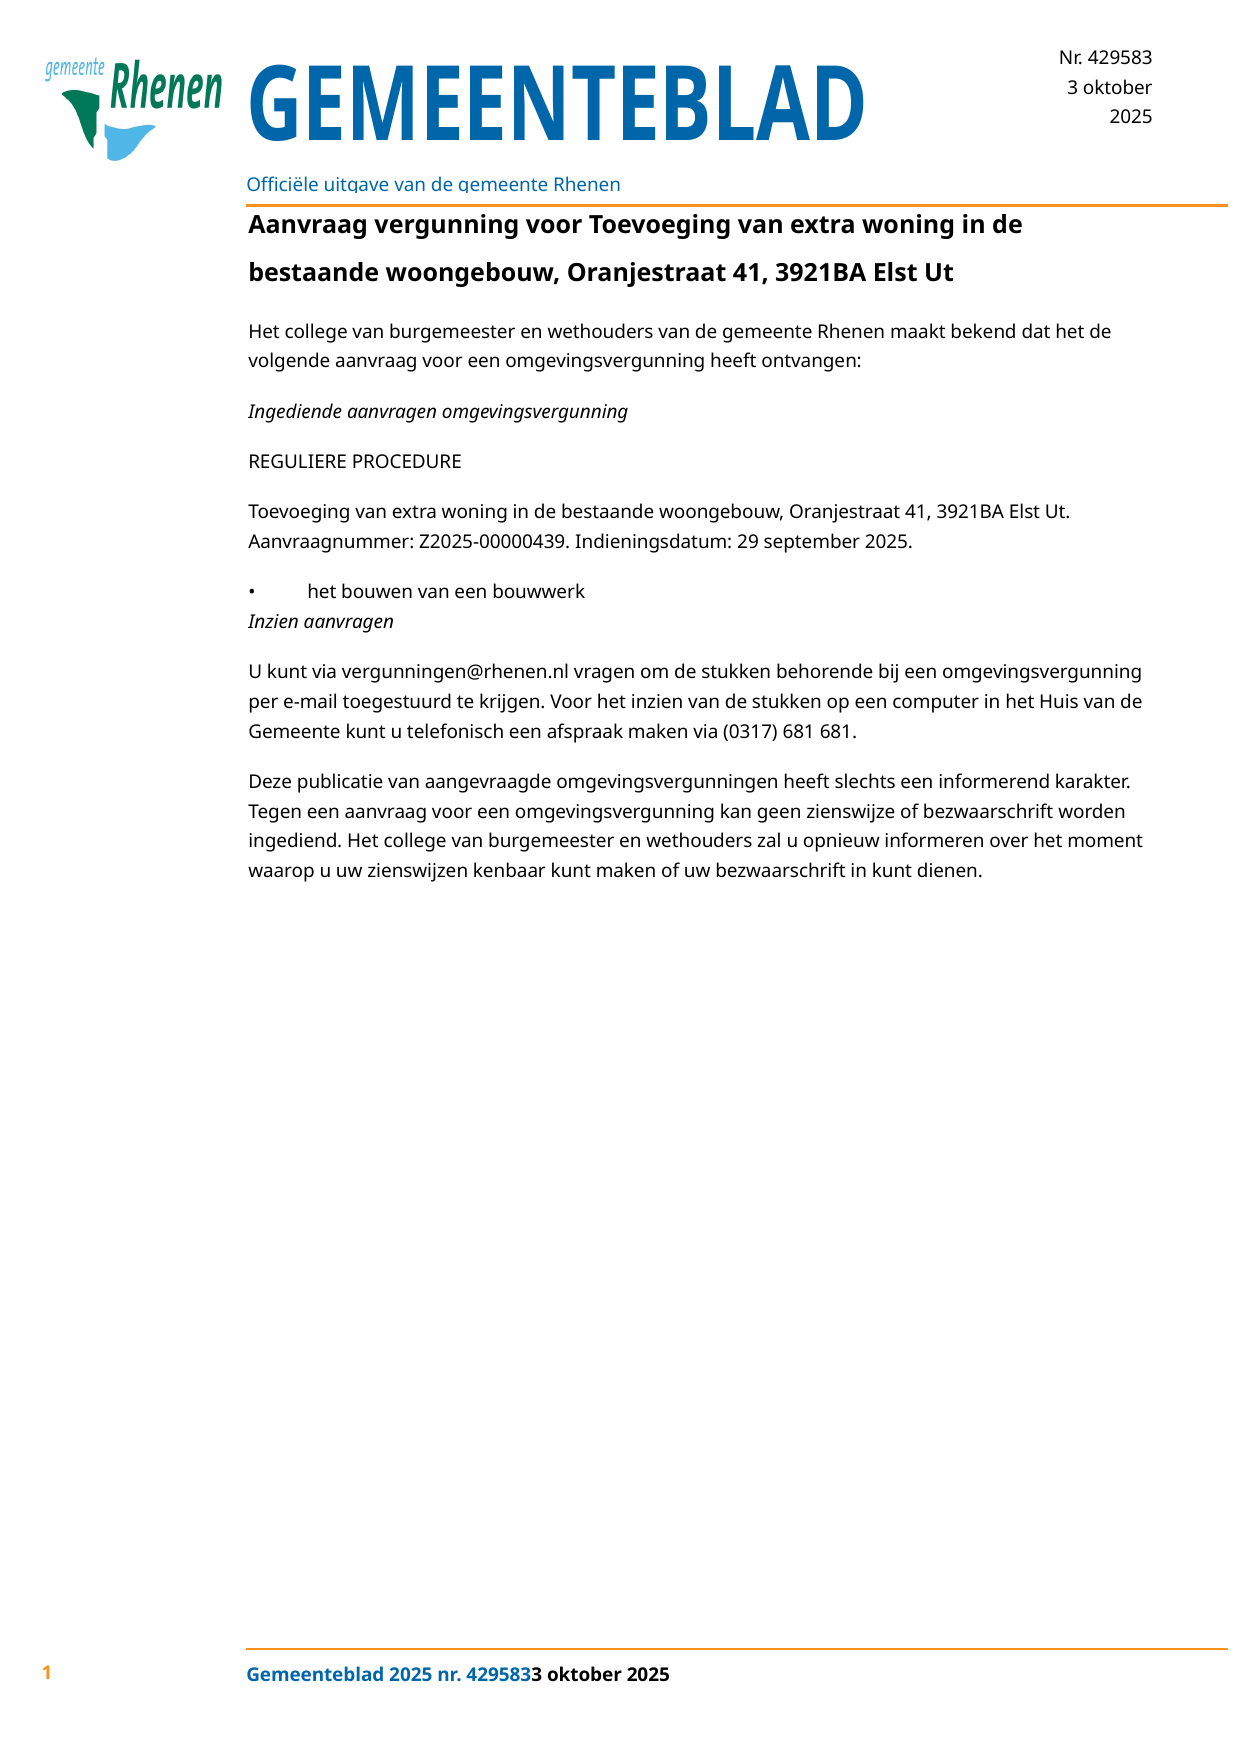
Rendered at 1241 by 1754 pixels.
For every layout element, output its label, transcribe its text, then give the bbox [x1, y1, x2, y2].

text Ingediende aanvragen omgevingsvergunning [248, 398, 1152, 424]
text Deze publicatie van aangevraagde omgevingsvergunningen heeft slechts een informerend karakter. Tegen een aanvraag voor een omgevingsvergunning kan geen zienswijze of bezwaarschrift worden ingediend. Het college van burgemeester en wethouders zal u opnieuw informeren over het moment waarop u uw zienswijzen kenbaar kunt maken of uw bezwaarschrift in kunt dienen. [248, 768, 1152, 883]
text U kunt via vergunningen@rhenen.nl vragen om de stukken behorende bij een omgevingsvergunning per e-mail toegestuurd te krijgen. Voor het inzien van de stukken op een computer in het Huis van de Gemeente kunt u telefonisch een afspraak maken via (0317) 681 681. [248, 659, 1152, 744]
list het bouwen van een bouwwerk [248, 579, 1152, 604]
picture [41, 47, 231, 172]
text Aanvraag vergunning voor Toevoeging van extra woning in de bestaande woongebouw, Oranjestraat 41, 3921BA Elst Ut [248, 207, 1152, 288]
text Toevoeging van extra woning in de bestaande woongebouw, Oranjestraat 41, 3921BA Elst Ut. Aanvraagnummer: Z2025-00000439. Indieningsdatum: 29 september 2025. [248, 499, 1152, 554]
text REGULIERE PROCEDURE [248, 448, 1152, 474]
text Inzien aanvragen [248, 608, 1152, 634]
text Het college van burgemeester en wethouders van de gemeente Rhenen maakt bekend dat het de volgende aanvraag voor een omgevingsvergunning heeft ontvangen: [248, 318, 1152, 373]
